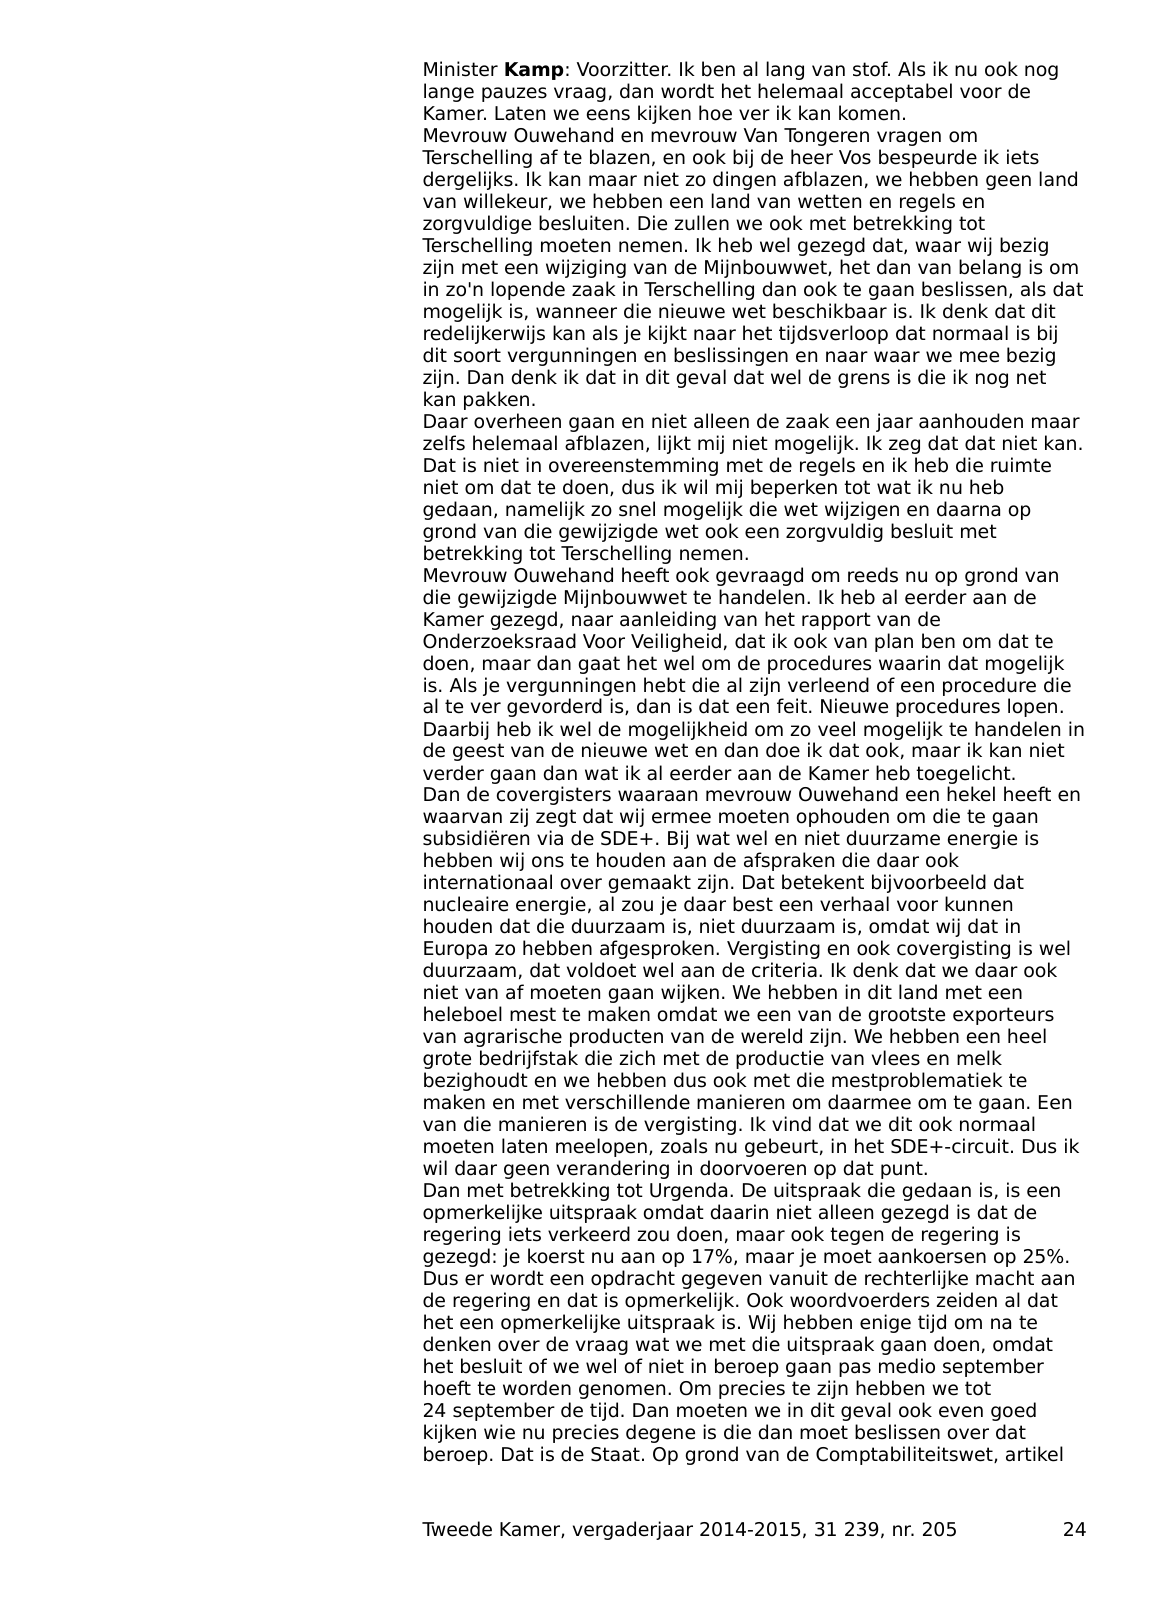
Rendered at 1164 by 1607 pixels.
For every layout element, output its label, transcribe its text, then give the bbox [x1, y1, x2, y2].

text Daar overheen gaan en niet alleen de zaak een jaar aanhouden maar zelfs helemaal afblazen, lijkt mij niet mogelijk. Ik zeg dat dat niet kan. Dat is niet in overeenstemming met de regels en ik heb die ruimte niet om dat te doen, dus ik wil mij beperken tot wat ik nu heb gedaan, namelijk zo snel mogelijk die wet wijzigen en daarna op grond van die gewijzigde wet ook een zorgvuldig besluit met betrekking tot Terschelling nemen. [422, 411, 1087, 564]
text Dan de covergisters waaraan mevrouw Ouwehand een hekel heeft en waarvan zij zegt dat wij ermee moeten ophouden om die te gaan subsidiëren via de SDE+. Bij wat wel en niet duurzame energie is hebben wij ons te houden aan de afspraken die daar ook internationaal over gemaakt zijn. Dat betekent bijvoorbeeld dat nucleaire energie, al zou je daar best een verhaal voor kunnen houden dat die duurzaam is, niet duurzaam is, omdat wij dat in Europa zo hebben afgesproken. Vergisting en ook covergisting is wel duurzaam, dat voldoet wel aan de criteria. Ik denk dat we daar ook niet van af moeten gaan wijken. We hebben in dit land met een heleboel mest te maken omdat we een van de grootste exporteurs van agrarische producten van de wereld zijn. We hebben een heel grote bedrijfstak die zich met de productie van vlees en melk bezighoudt en we hebben dus ook met die mestproblematiek te maken en met verschillende manieren om daarmee om te gaan. Een van die manieren is de vergisting. Ik vind dat we dit ook normaal moeten laten meelopen, zoals nu gebeurt, in het SDE+-circuit. Dus ik wil daar geen verandering in doorvoeren op dat punt. [422, 784, 1087, 1180]
text Mevrouw Ouwehand heeft ook gevraagd om reeds nu op grond van die gewijzigde Mijnbouwwet te handelen. Ik heb al eerder aan de Kamer gezegd, naar aanleiding van het rapport van de Onderzoeksraad Voor Veiligheid, dat ik ook van plan ben om dat te doen, maar dan gaat het wel om de procedures waarin dat mogelijk is. Als je vergunningen hebt die al zijn verleend of een procedure die al te ver gevorderd is, dan is dat een feit. Nieuwe procedures lopen. Daarbij heb ik wel de mogelijkheid om zo veel mogelijk te handelen in de geest van de nieuwe wet en dan doe ik dat ook, maar ik kan niet verder gaan dan wat ik al eerder aan de Kamer heb toegelicht. [422, 564, 1087, 784]
text Minister Kamp: Voorzitter. Ik ben al lang van stof. Als ik nu ook nog lange pauzes vraag, dan wordt het helemaal acceptabel voor de Kamer. Laten we eens kijken hoe ver ik kan komen. [422, 59, 1087, 125]
text Mevrouw Ouwehand en mevrouw Van Tongeren vragen om Terschelling af te blazen, en ook bij de heer Vos bespeurde ik iets dergelijks. Ik kan maar niet zo dingen afblazen, we hebben geen land van willekeur, we hebben een land van wetten en regels en zorgvuldige besluiten. Die zullen we ook met betrekking tot Terschelling moeten nemen. Ik heb wel gezegd dat, waar wij bezig zijn met een wijziging van de Mijnbouwwet, het dan van belang is om in zo'n lopende zaak in Terschelling dan ook te gaan beslissen, als dat mogelijk is, wanneer die nieuwe wet beschikbaar is. Ik denk dat dit redelijkerwijs kan als je kijkt naar het tijdsverloop dat normaal is bij dit soort vergunningen en beslissingen en naar waar we mee bezig zijn. Dan denk ik dat in dit geval dat wel de grens is die ik nog net kan pakken. [422, 125, 1087, 411]
text Dan met betrekking tot Urgenda. De uitspraak die gedaan is, is een opmerkelijke uitspraak omdat daarin niet alleen gezegd is dat de regering iets verkeerd zou doen, maar ook tegen de regering is gezegd: je koerst nu aan op 17%, maar je moet aankoersen op 25%. Dus er wordt een opdracht gegeven vanuit de rechterlijke macht aan de regering en dat is opmerkelijk. Ook woordvoerders zeiden al dat het een opmerkelijke uitspraak is. Wij hebben enige tijd om na te denken over de vraag wat we met die uitspraak gaan doen, omdat het besluit of we wel of niet in beroep gaan pas medio september hoeft te worden genomen. Om precies te zijn hebben we tot 24 september de tijd. Dan moeten we in dit geval ook even goed kijken wie nu precies degene is die dan moet beslissen over dat beroep. Dat is de Staat. Op grond van de Comptabiliteitswet, artikel [422, 1180, 1087, 1466]
